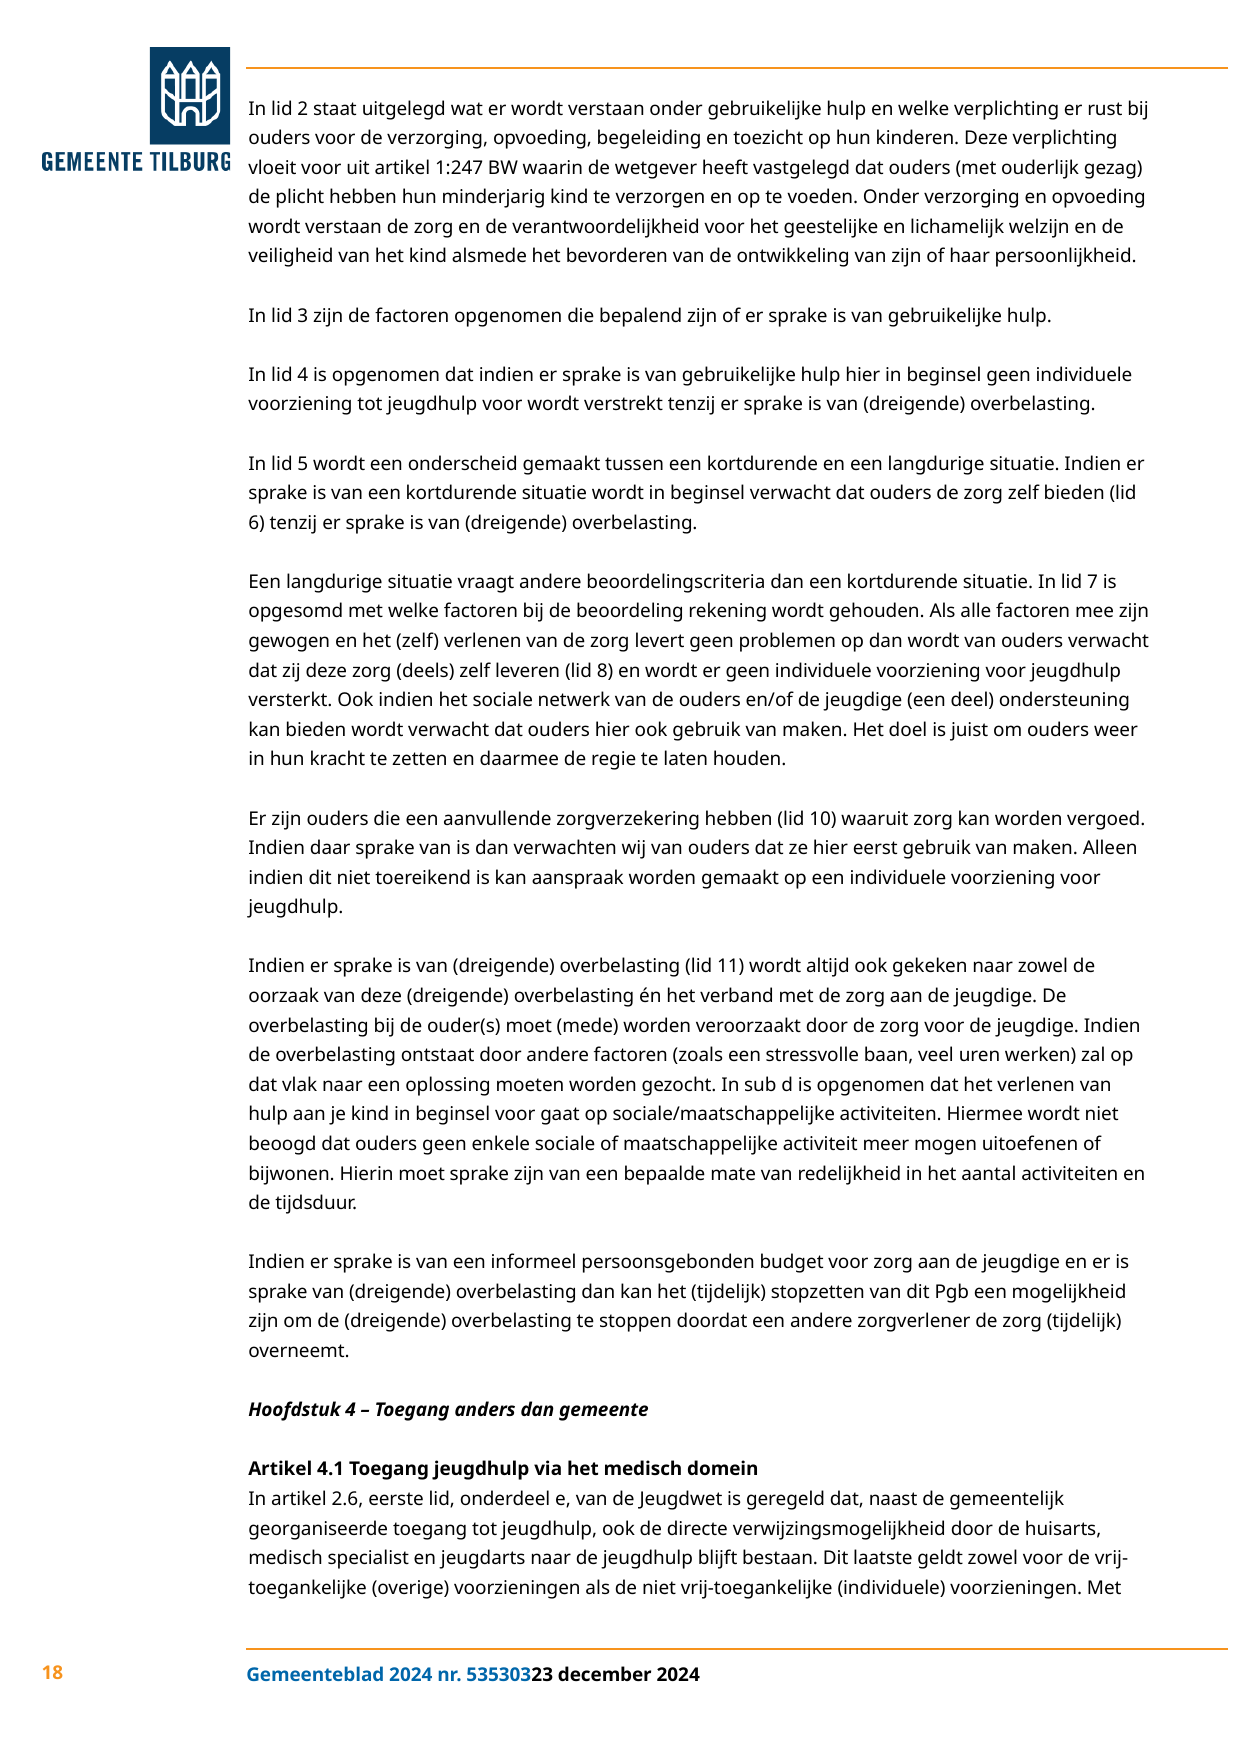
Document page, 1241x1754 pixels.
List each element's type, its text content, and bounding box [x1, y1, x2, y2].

text Artikel 4.1 Toegang jeugdhulp via het medisch domein [248, 1456, 1152, 1481]
text Een langdurige situatie vraagt andere beoordelingscriteria dan een kortdurende situatie. In lid 7 is opgesomd met welke factoren bij de beoordeling rekening wordt gehouden. Als alle factoren mee zijn gewogen en het (zelf) verlenen van de zorg levert geen problemen op dan wordt van ouders verwacht dat zij deze zorg (deels) zelf leveren (lid 8) en wordt er geen individuele voorziening voor jeugdhulp versterkt. Ook indien het sociale netwerk van de ouders en/of de jeugdige (een deel) ondersteuning kan bieden wordt verwacht dat ouders hier ook gebruik van maken. Het doel is juist om ouders weer in hun kracht te zetten en daarmee de regie te laten houden. [248, 568, 1152, 771]
text Indien er sprake is van (dreigende) overbelasting (lid 11) wordt altijd ook gekeken naar zowel de oorzaak van deze (dreigende) overbelasting én het verband met de zorg aan de jeugdige. De overbelasting bij de ouder(s) moet (mede) worden veroorzaakt door de zorg voor de jeugdige. Indien de overbelasting ontstaat door andere factoren (zoals een stressvolle baan, veel uren werken) zal op dat vlak naar een oplossing moeten worden gezocht. In sub d is opgenomen dat het verlenen van hulp aan je kind in beginsel voor gaat op sociale/maatschappelijke activiteiten. Hiermee wordt niet beoogd dat ouders geen enkele sociale of maatschappelijke activiteit meer mogen uitoefenen of bijwonen. Hierin moet sprake zijn van een bepaalde mate van redelijkheid in het aantal activiteiten en de tijdsduur. [248, 953, 1152, 1215]
text In lid 4 is opgenomen dat indien er sprake is van gebruikelijke hulp hier in beginsel geen individuele voorziening tot jeugdhulp voor wordt verstrekt tenzij er sprake is van (dreigende) overbelasting. [248, 361, 1152, 416]
text Indien er sprake is van een informeel persoonsgebonden budget voor zorg aan de jeugdige en er is sprake van (dreigende) overbelasting dan kan het (tijdelijk) stopzetten van dit Pgb een mogelijkheid zijn om de (dreigende) overbelasting te stoppen doordat een andere zorgverlener de zorg (tijdelijk) overneemt. [248, 1248, 1152, 1363]
text In lid 5 wordt een onderscheid gemaakt tussen een kortdurende en een langdurige situatie. Indien er sprake is van een kortdurende situatie wordt in beginsel verwacht dat ouders de zorg zelf bieden (lid 6) tenzij er sprake is van (dreigende) overbelasting. [248, 450, 1152, 535]
text Er zijn ouders die een aanvullende zorgverzekering hebben (lid 10) waaruit zorg kan worden vergoed. Indien daar sprake van is dan verwachten wij van ouders dat ze hier eerst gebruik van maken. Alleen indien dit niet toereikend is kan aanspraak worden gemaakt op een individuele voorziening voor jeugdhulp. [248, 805, 1152, 919]
text In lid 2 staat uitgelegd wat er wordt verstaan onder gebruikelijke hulp en welke verplichting er rust bij ouders voor de verzorging, opvoeding, begeleiding en toezicht op hun kinderen. Deze verplichting vloeit voor uit artikel 1:247 BW waarin de wetgever heeft vastgelegd dat ouders (met ouderlijk gezag) de plicht hebben hun minderjarig kind te verzorgen en op te voeden. Onder verzorging en opvoeding wordt verstaan de zorg en de verantwoordelijkheid voor het geestelijke en lichamelijk welzijn en de veiligheid van het kind alsmede het bevorderen van de ontwikkeling van zijn of haar persoonlijkheid. [248, 95, 1152, 268]
text In artikel 2.6, eerste lid, onderdeel e, van de Jeugdwet is geregeld dat, naast de gemeentelijk georganiseerde toegang tot jeugdhulp, ook de directe verwijzingsmogelijkheid door de huisarts, medisch specialist en jeugdarts naar de jeugdhulp blijft bestaan. Dit laatste geldt zowel voor de vrij-toegankelijke (overige) voorzieningen als de niet vrij-toegankelijke (individuele) voorzieningen. Met [248, 1485, 1152, 1600]
text Hoofdstuk 4 – Toegang anders dan gemeente [248, 1396, 1152, 1422]
text In lid 3 zijn de factoren opgenomen die bepalend zijn of er sprake is van gebruikelijke hulp. [248, 302, 1152, 328]
picture [41, 47, 231, 172]
